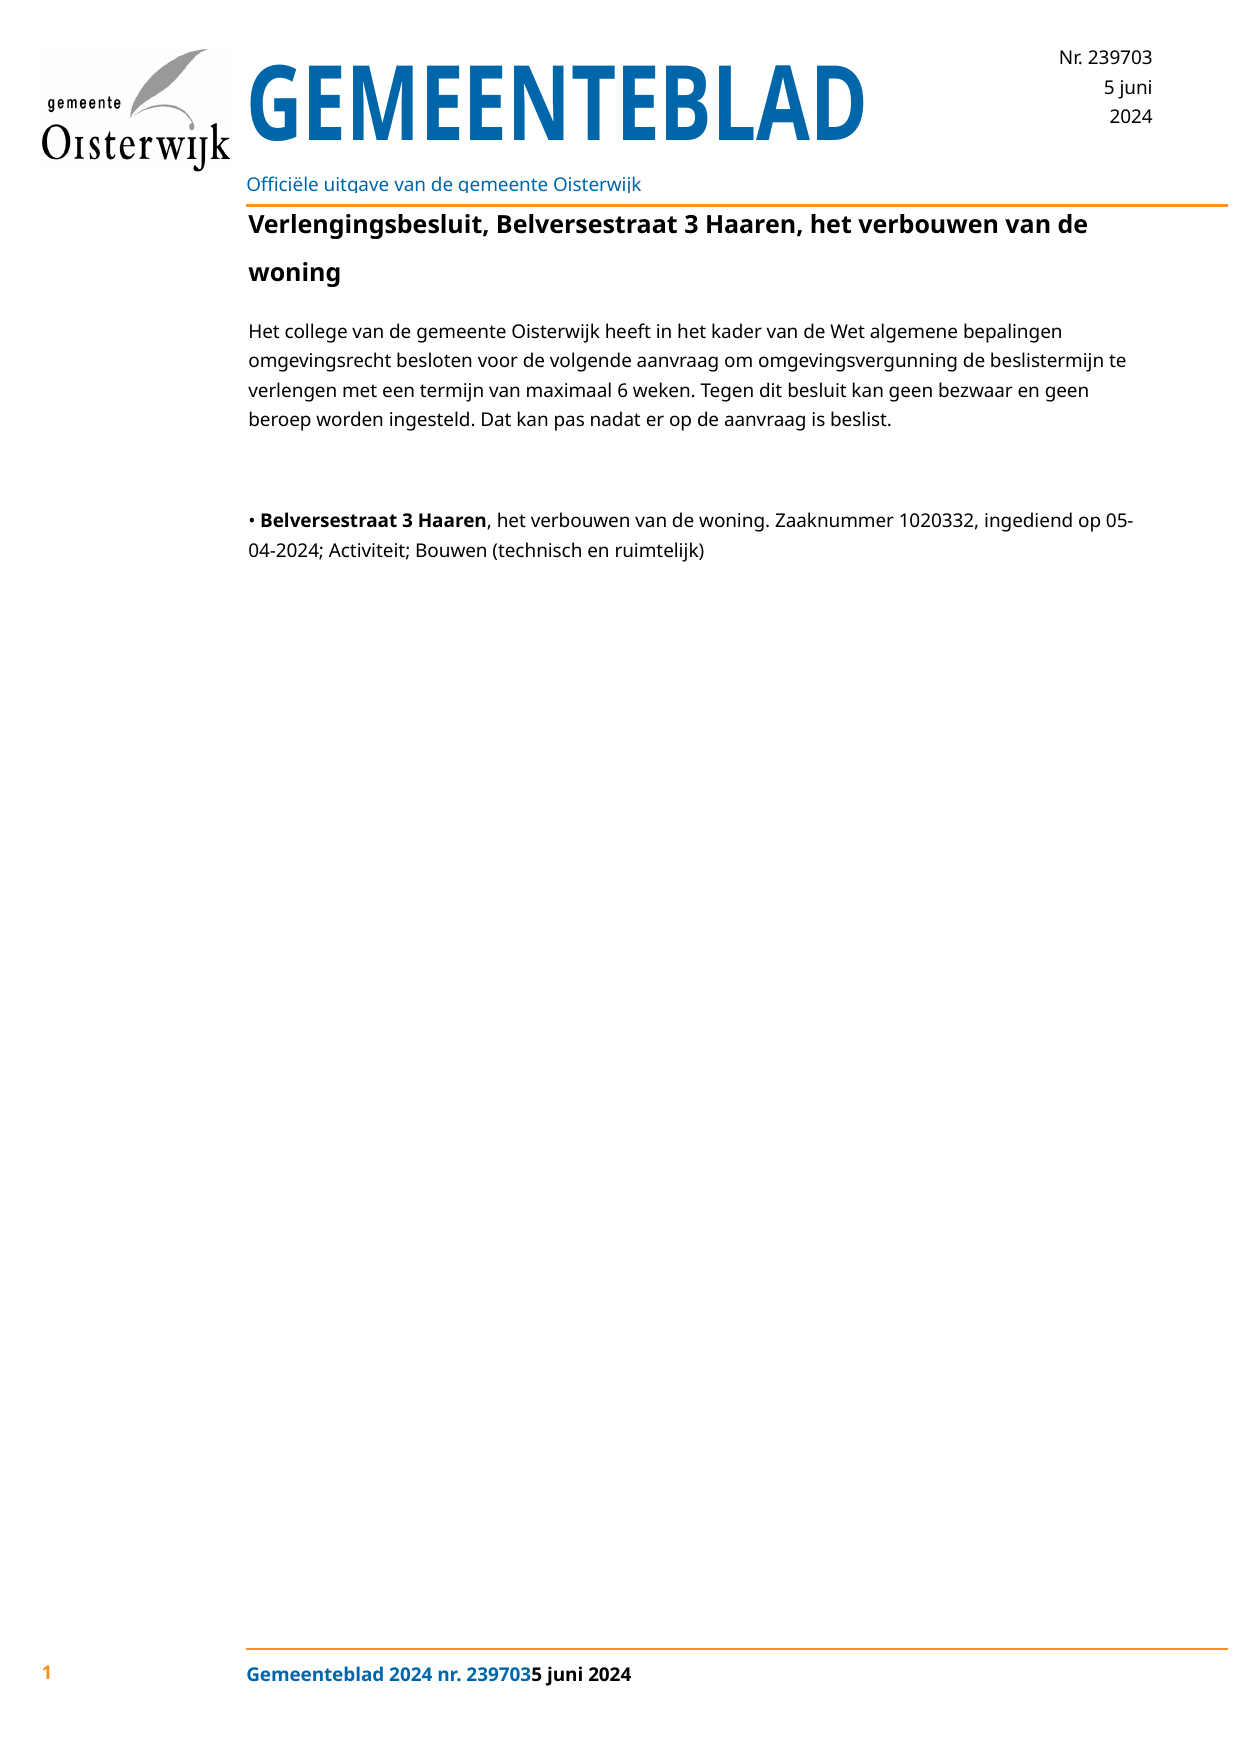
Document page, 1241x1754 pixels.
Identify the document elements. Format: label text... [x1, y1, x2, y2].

picture [41, 47, 231, 172]
text • Belversestraat 3 Haaren, het verbouwen van de woning. Zaaknummer 1020332, ingediend op 05-04-2024; Activiteit; Bouwen (technisch en ruimtelijk) [248, 507, 1152, 563]
text Het college van de gemeente Oisterwijk heeft in het kader van de Wet algemene bepalingen omgevingsrecht besloten voor de volgende aanvraag om omgevingsvergunning de beslistermijn te verlengen met een termijn van maximaal 6 weken. Tegen dit besluit kan geen bezwaar en geen beroep worden ingesteld. Dat kan pas nadat er op de aanvraag is beslist. [248, 318, 1152, 432]
text Verlengingsbesluit, Belversestraat 3 Haaren, het verbouwen van de woning [248, 207, 1152, 288]
